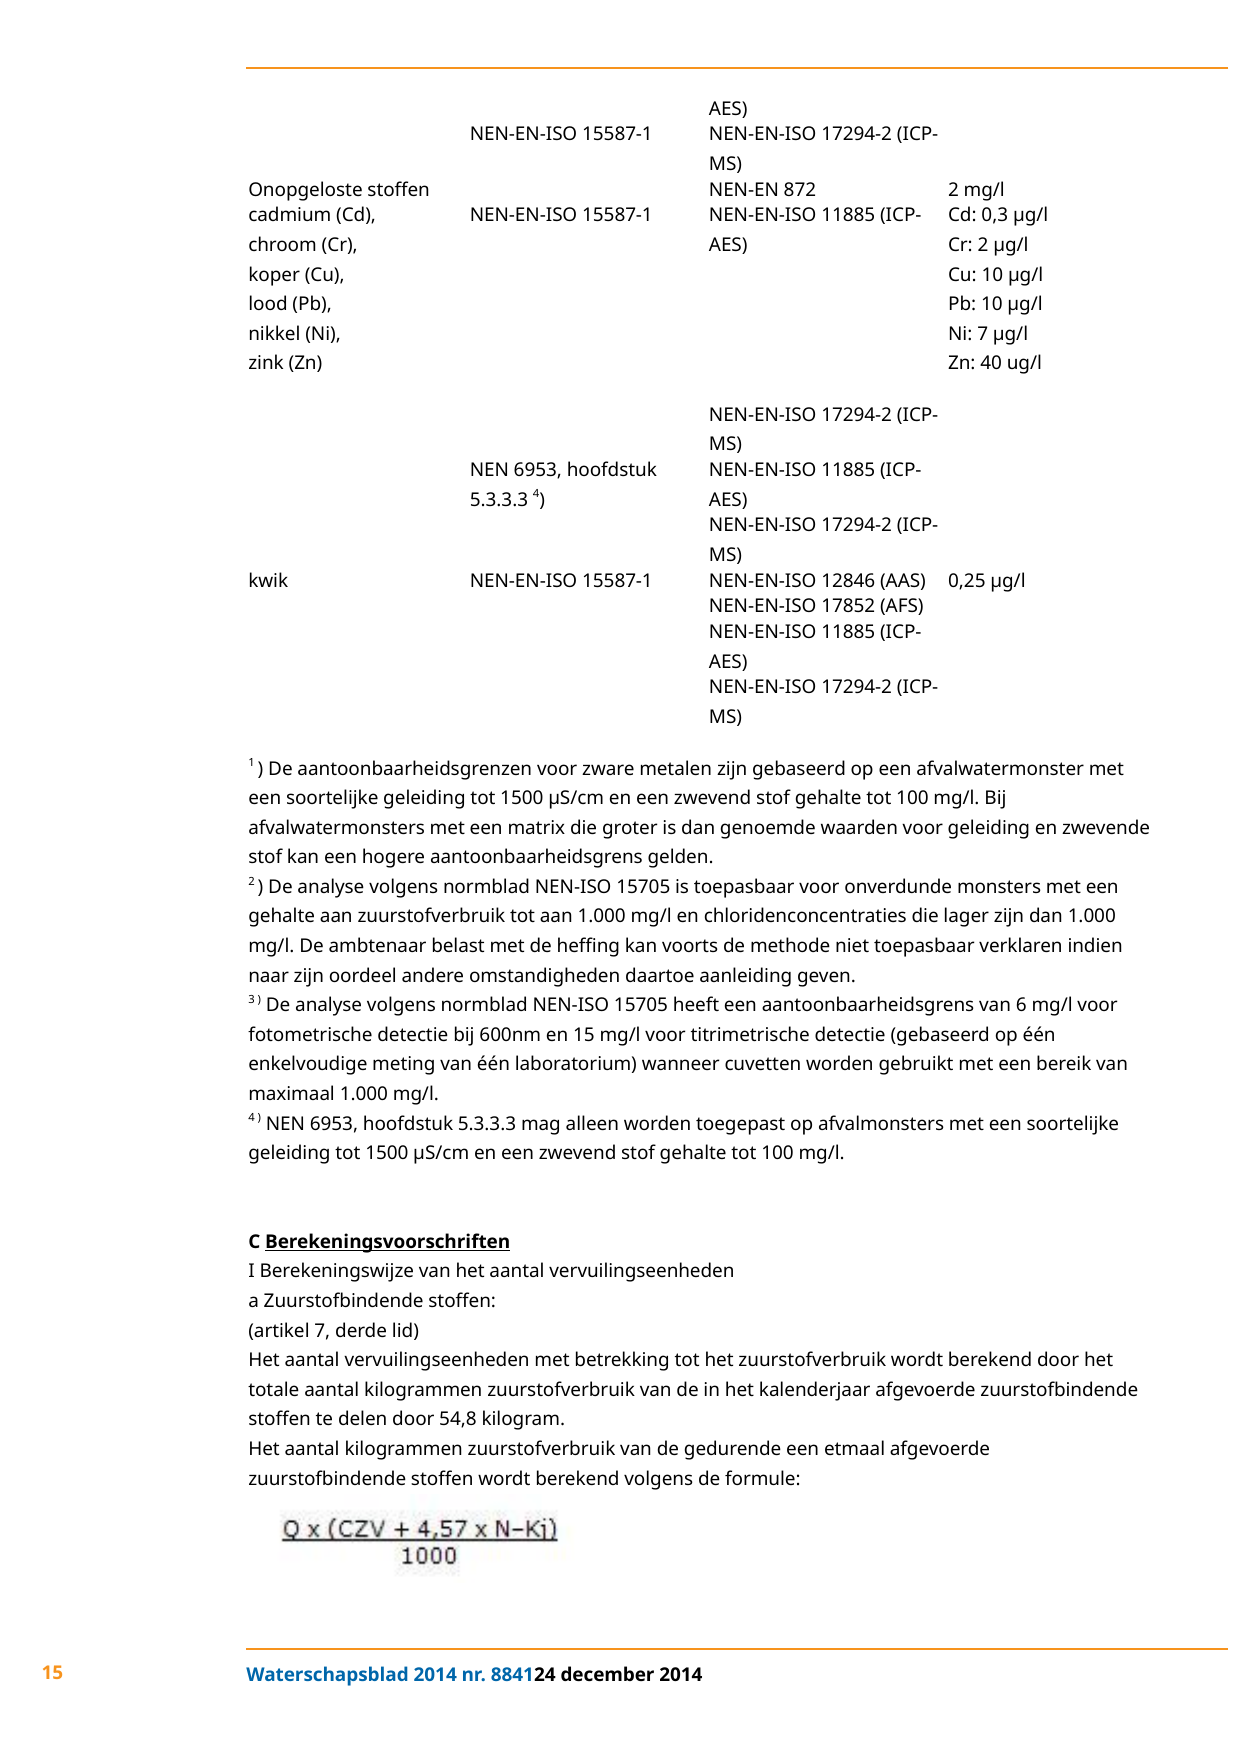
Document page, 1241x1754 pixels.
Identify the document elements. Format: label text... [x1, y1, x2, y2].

text a Zuurstofbindende stoffen: [248, 1287, 1152, 1313]
table_cell NEN-EN-ISO 11885 (ICP-AES) [709, 456, 948, 512]
table_cell [470, 95, 709, 121]
table_cell [470, 593, 709, 618]
text Het aantal vervuilingseenheden met betrekking tot het zuurstofverbruik wordt berekend door het totale aantal kilogrammen zuurstofverbruik van de in het kalenderjaar afgevoerde zuurstofbindende stoffen te delen door 54,8 kilogram. [248, 1346, 1152, 1431]
table_cell [248, 618, 469, 674]
table_cell [248, 456, 469, 512]
table_cell [248, 674, 469, 729]
table_cell NEN-EN-ISO 12846 (AAS) [709, 567, 948, 593]
table_cell NEN-EN-ISO 15587-1 [470, 121, 709, 176]
table_cell NEN-EN-ISO 15587-1 [470, 202, 709, 375]
table_cell NEN 6953, hoofdstuk 5.3.3.3 4) [470, 456, 709, 512]
table_cell [470, 512, 709, 567]
table_cell 2 mg/l [948, 176, 1152, 202]
text 3 ) De analyse volgens normblad NEN-ISO 15705 heeft een aantoonbaarheidsgrens van 6 mg/l voor fotometrische detectie bij 600nm en 15 mg/l voor titrimetrische detectie (gebaseerd op één enkelvoudige meting van één laboratorium) wanneer cuvetten worden gebruikt met een bereik van maximaal 1.000 mg/l. [248, 991, 1152, 1106]
picture [41, 47, 231, 172]
table_cell Cd: 0,3 µg/l Cr: 2 µg/l Cu: 10 µg/l Pb: 10 µg/l Ni: 7 µg/l Zn: 40 ug/l [948, 202, 1152, 375]
table_cell [948, 456, 1152, 512]
table_cell [948, 375, 1152, 401]
table_cell [248, 593, 469, 618]
table_cell [948, 95, 1152, 121]
text 1 ) De aantoonbaarheidsgrenzen voor zware metalen zijn gebaseerd op een afvalwatermonster met een soortelijke geleiding tot 1500 µS/cm en een zwevend stof gehalte tot 100 mg/l. Bij afvalwatermonsters met een matrix die groter is dan genoemde waarden voor geleiding en zwevende stof kan een hogere aantoonbaarheidsgrens gelden. [248, 755, 1152, 869]
table_cell [948, 674, 1152, 729]
table_cell [470, 401, 709, 456]
table_cell [470, 375, 709, 401]
table_cell NEN-EN-ISO 17852 (AFS) [709, 593, 948, 618]
table_cell NEN-EN 872 [709, 176, 948, 202]
table_cell NEN-EN-ISO 17294-2 (ICP-MS) [709, 121, 948, 176]
table_cell [948, 401, 1152, 456]
table_cell 0,25 µg/l [948, 567, 1152, 593]
table_cell [248, 375, 469, 401]
table_cell [248, 512, 469, 567]
table_cell [709, 375, 948, 401]
table_cell Onopgeloste stoffen [248, 176, 469, 202]
table_cell NEN-EN-ISO 11885 (ICP-AES) [709, 202, 948, 375]
text C Berekeningsvoorschriften [248, 1228, 1152, 1254]
text 2 ) De analyse volgens normblad NEN-ISO 15705 is toepasbaar voor onverdunde monsters met een gehalte aan zuurstofverbruik tot aan 1.000 mg/l en chloridenconcentraties die lager zijn dan 1.000 mg/l. De ambtenaar belast met de heffing kan voorts de methode niet toepasbaar verklaren indien naar zijn oordeel andere omstandigheden daartoe aanleiding geven. [248, 873, 1152, 987]
table_cell NEN-EN-ISO 17294-2 (ICP-MS) [709, 674, 948, 729]
table_cell [948, 618, 1152, 674]
table_cell [248, 95, 469, 121]
table_cell [248, 401, 469, 456]
table_cell [470, 674, 709, 729]
text 4 ) NEN 6953, hoofdstuk 5.3.3.3 mag alleen worden toegepast op afvalmonsters met een soortelijke geleiding tot 1500 µS/cm en een zwevend stof gehalte tot 100 mg/l. [248, 1110, 1152, 1165]
table_cell NEN-EN-ISO 17294-2 (ICP-MS) [709, 512, 948, 567]
table_cell [248, 121, 469, 176]
picture [248, 1494, 603, 1583]
table_cell [948, 512, 1152, 567]
table_cell NEN-EN-ISO 15587-1 [470, 567, 709, 593]
table_cell NEN-EN-ISO 17294-2 (ICP-MS) [709, 401, 948, 456]
text Het aantal kilogrammen zuurstofverbruik van de gedurende een etmaal afgevoerde zuurstofbindende stoffen wordt berekend volgens de formule: [248, 1435, 1152, 1490]
table_cell AES) [709, 95, 948, 121]
text I Berekeningswijze van het aantal vervuilingseenheden [248, 1258, 1152, 1283]
table_cell [948, 121, 1152, 176]
table_cell kwik [248, 567, 469, 593]
table_cell cadmium (Cd), chroom (Cr), koper (Cu), lood (Pb), nikkel (Ni), zink (Zn) [248, 202, 469, 375]
table_cell [470, 176, 709, 202]
table_cell NEN-EN-ISO 11885 (ICP-AES) [709, 618, 948, 674]
table_cell [948, 593, 1152, 618]
text (artikel 7, derde lid) [248, 1317, 1152, 1342]
table_cell [470, 618, 709, 674]
